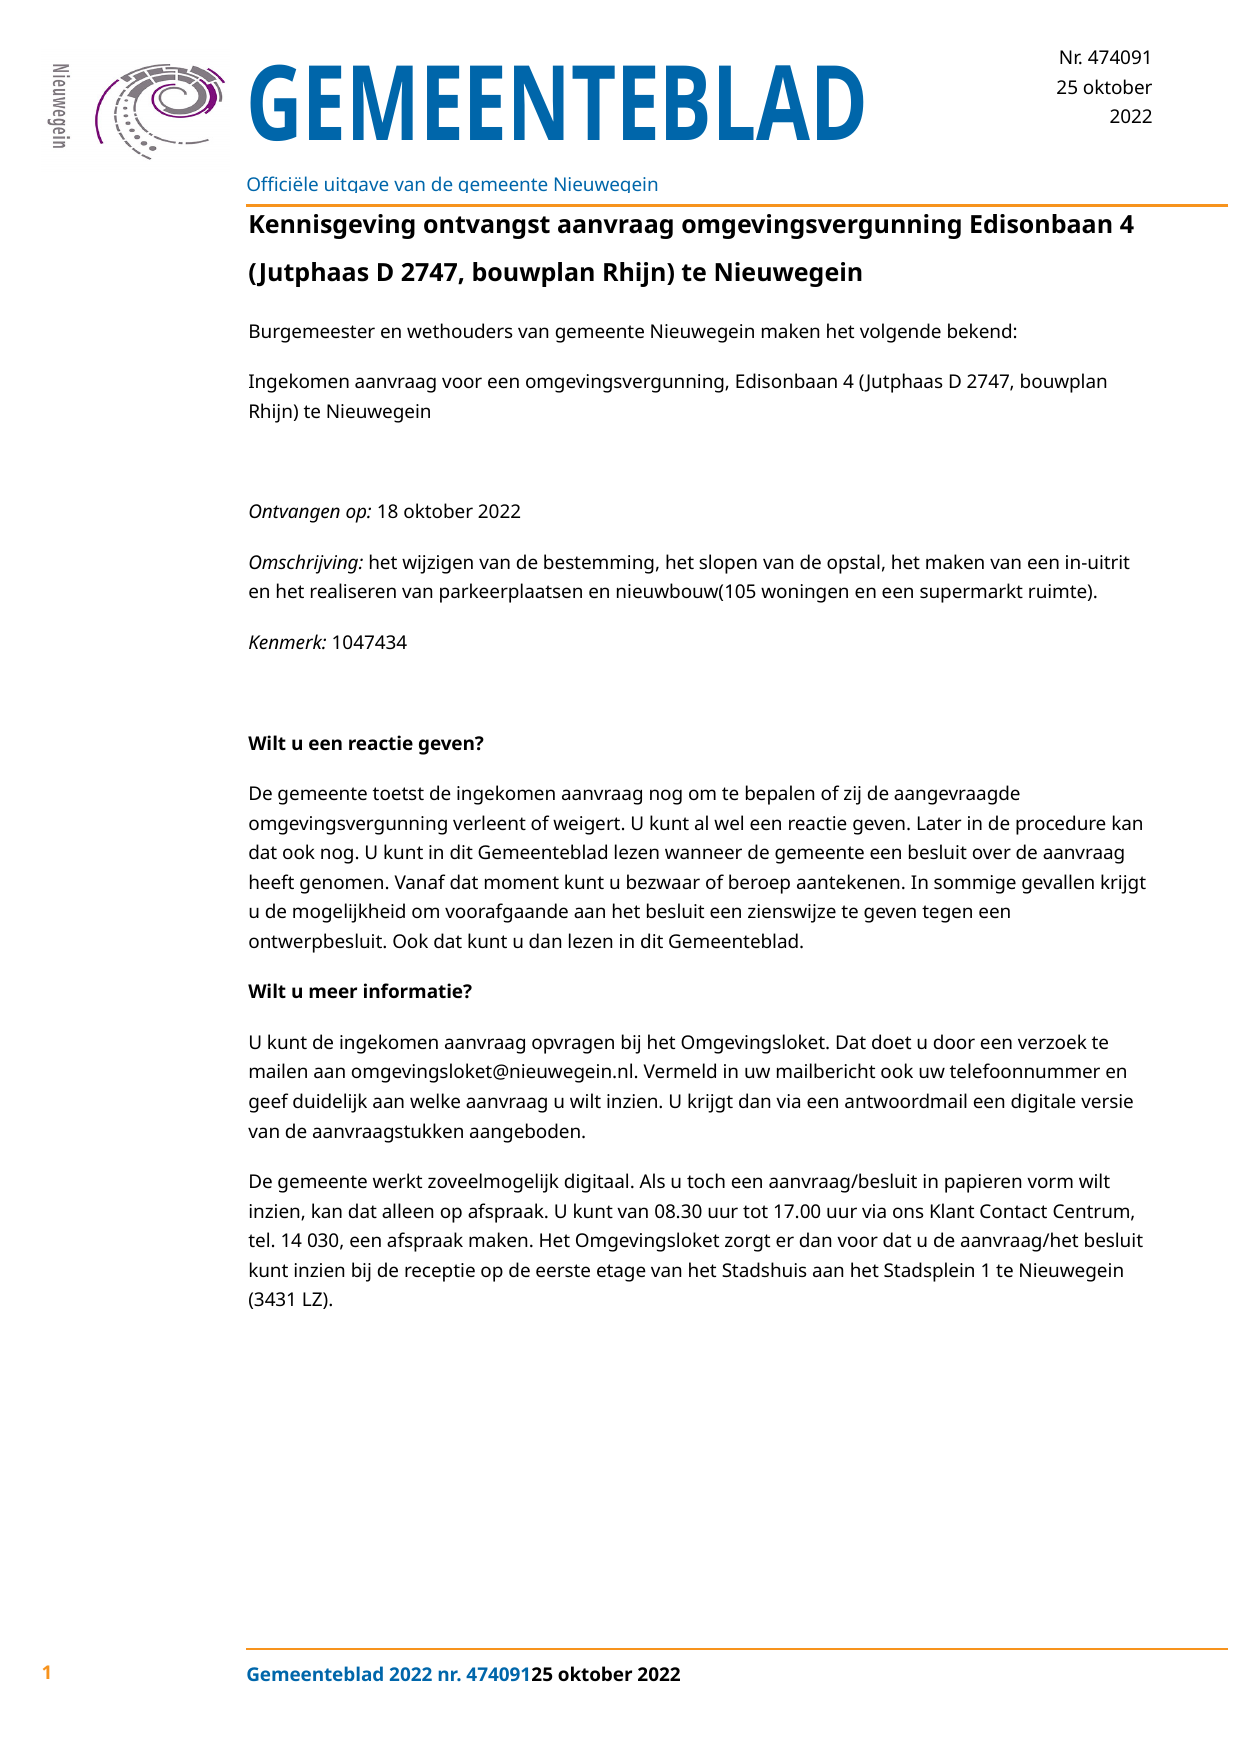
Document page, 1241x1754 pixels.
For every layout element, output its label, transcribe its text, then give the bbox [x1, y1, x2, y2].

text Wilt u meer informatie? [248, 979, 1152, 1004]
text U kunt de ingekomen aanvraag opvragen bij het Omgevingsloket. Dat doet u door een verzoek te mailen aan omgevingsloket@nieuwegein.nl. Vermeld in uw mailbericht ook uw telefoonnummer en geef duidelijk aan welke aanvraag u wilt inzien. U krijgt dan via een antwoordmail een digitale versie van de aanvraagstukken aangeboden. [248, 1029, 1152, 1144]
text Omschrijving: het wijzigen van de bestemming, het slopen van de opstal, het maken van een in-uitrit en het realiseren van parkeerplaatsen en nieuwbouw(105 woningen en een supermarkt ruimte). [248, 549, 1152, 604]
text Ontvangen op: 18 oktober 2022 [248, 499, 1152, 524]
text Kenmerk: 1047434 [248, 629, 1152, 655]
text De gemeente toetst de ingekomen aanvraag nog om te bepalen of zij de aangevraagde omgevingsvergunning verleent of weigert. U kunt al wel een reactie geven. Later in de procedure kan dat ook nog. U kunt in dit Gemeenteblad lezen wanneer de gemeente een besluit over de aanvraag heeft genomen. Vanaf dat moment kunt u bezwaar of beroep aantekenen. In sommige gevallen krijgt u de mogelijkheid om voorafgaande aan het besluit een zienswijze te geven tegen een ontwerpbesluit. Ook dat kunt u dan lezen in dit Gemeenteblad. [248, 780, 1152, 954]
text Ingekomen aanvraag voor een omgevingsvergunning, Edisonbaan 4 (Jutphaas D 2747, bouwplan Rhijn) te Nieuwegein [248, 368, 1152, 424]
text Wilt u een reactie geven? [248, 730, 1152, 756]
text Burgemeester en wethouders van gemeente Nieuwegein maken het volgende bekend: [248, 318, 1152, 344]
text Kennisgeving ontvangst aanvraag omgevingsvergunning Edisonbaan 4 (Jutphaas D 2747, bouwplan Rhijn) te Nieuwegein [248, 207, 1152, 288]
picture [41, 47, 231, 172]
text De gemeente werkt zoveelmogelijk digitaal. Als u toch een aanvraag/besluit in papieren vorm wilt inzien, kan dat alleen op afspraak. U kunt van 08.30 uur tot 17.00 uur via ons Klant Contact Centrum, tel. 14 030, een afspraak maken. Het Omgevingsloket zorgt er dan voor dat u de aanvraag/het besluit kunt inzien bij de receptie op de eerste etage van het Stadshuis aan het Stadsplein 1 te Nieuwegein (3431 LZ). [248, 1168, 1152, 1312]
